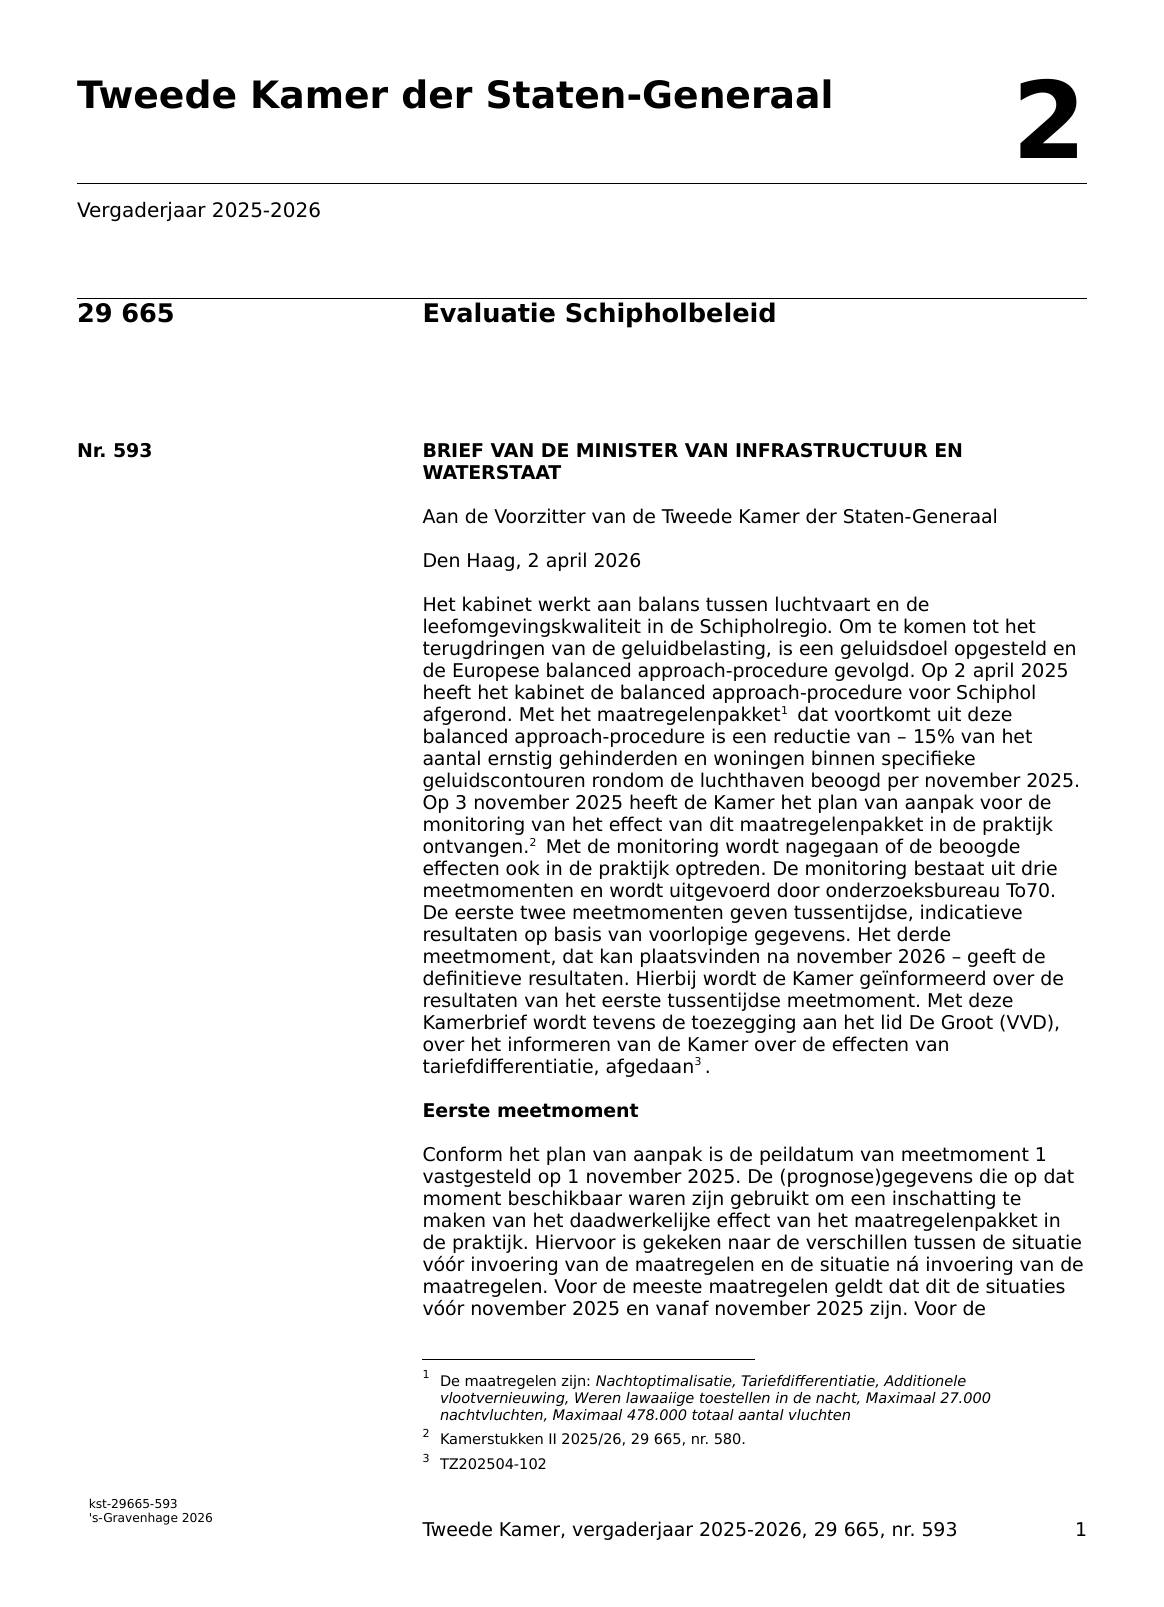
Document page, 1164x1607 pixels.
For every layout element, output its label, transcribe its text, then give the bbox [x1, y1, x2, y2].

table_header 2 [886, 59, 1087, 183]
text Het kabinet werkt aan balans tussen luchtvaart en de leefomgevingskwaliteit in de Schipholregio. Om te komen tot het terugdringen van de geluidbelasting, is een geluidsdoel opgesteld en de Europese balanced approach-procedure gevolgd. Op 2 april 2025 heeft het kabinet de balanced approach-procedure voor Schiphol afgerond. Met het maatregelenpakket dat voortkomt uit deze balanced approach-procedure is een reductie van – 15% van het aantal ernstig gehinderden en woningen binnen specifieke geluidscontouren rondom de luchthaven beoogd per november 2025. Op 3 november 2025 heeft de Kamer het plan van aanpak voor de monitoring van het effect van dit maatregelenpakket in de praktijk ontvangen. Met de monitoring wordt nagegaan of de beoogde effecten ook in de praktijk optreden. De monitoring bestaat uit drie meetmomenten en wordt uitgevoerd door onderzoeksbureau To70. De eerste twee meetmomenten geven tussentijdse, indicatieve resultaten op basis van voorlopige gegevens. Het derde meetmoment, dat kan plaatsvinden na november 2026 – geeft de definitieve resultaten. Hierbij wordt de Kamer geïnformeerd over de resultaten van het eerste tussentijdse meetmoment. Met deze Kamerbrief wordt tevens de toezegging aan het lid De Groot (VVD), over het informeren van de Kamer over de effecten van tariefdifferentiatie, afgedaan. [422, 594, 1087, 1078]
subtitle Eerste meetmoment [422, 1100, 1087, 1122]
table_header Tweede Kamer der Staten-Generaal [77, 59, 886, 183]
text Kamerstukken II 2025/26, 29 665, nr. 580. [422, 1427, 1087, 1449]
text kst-29665-593 [88, 1497, 323, 1511]
table_cell Vergaderjaar 2025-2026 [77, 184, 1087, 298]
subtitle Nr. 593 BRIEF VAN DE MINISTER VAN INFRASTRUCTUUR EN WATERSTAAT [77, 440, 1087, 484]
text 's-Gravenhage 2026 [88, 1511, 323, 1525]
text Den Haag, 2 april 2026 [422, 550, 1087, 572]
subtitle 29 665 Evaluatie Schipholbeleid [77, 299, 1087, 329]
text De maatregelen zijn: Nachtoptimalisatie, Tariefdifferentiatie, Additionele vlootvernieuwing, Weren lawaaiige toestellen in de nacht, Maximaal 27.000 nachtvluchten, Maximaal 478.000 totaal aantal vluchten [422, 1368, 1087, 1424]
text Conform het plan van aanpak is de peildatum van meetmoment 1 vastgesteld op 1 november 2025. De (prognose)gegevens die op dat moment beschikbaar waren zijn gebruikt om een inschatting te maken van het daadwerkelijke effect van het maatregelenpakket in de praktijk. Hiervoor is gekeken naar de verschillen tussen de situatie vóór invoering van de maatregelen en de situatie ná invoering van de maatregelen. Voor de meeste maatregelen geldt dat dit de situaties vóór november 2025 en vanaf november 2025 zijn. Voor de [422, 1144, 1087, 1320]
text Aan de Voorzitter van de Tweede Kamer der Staten-Generaal [422, 506, 1087, 528]
text TZ202504-102 [422, 1452, 1087, 1474]
